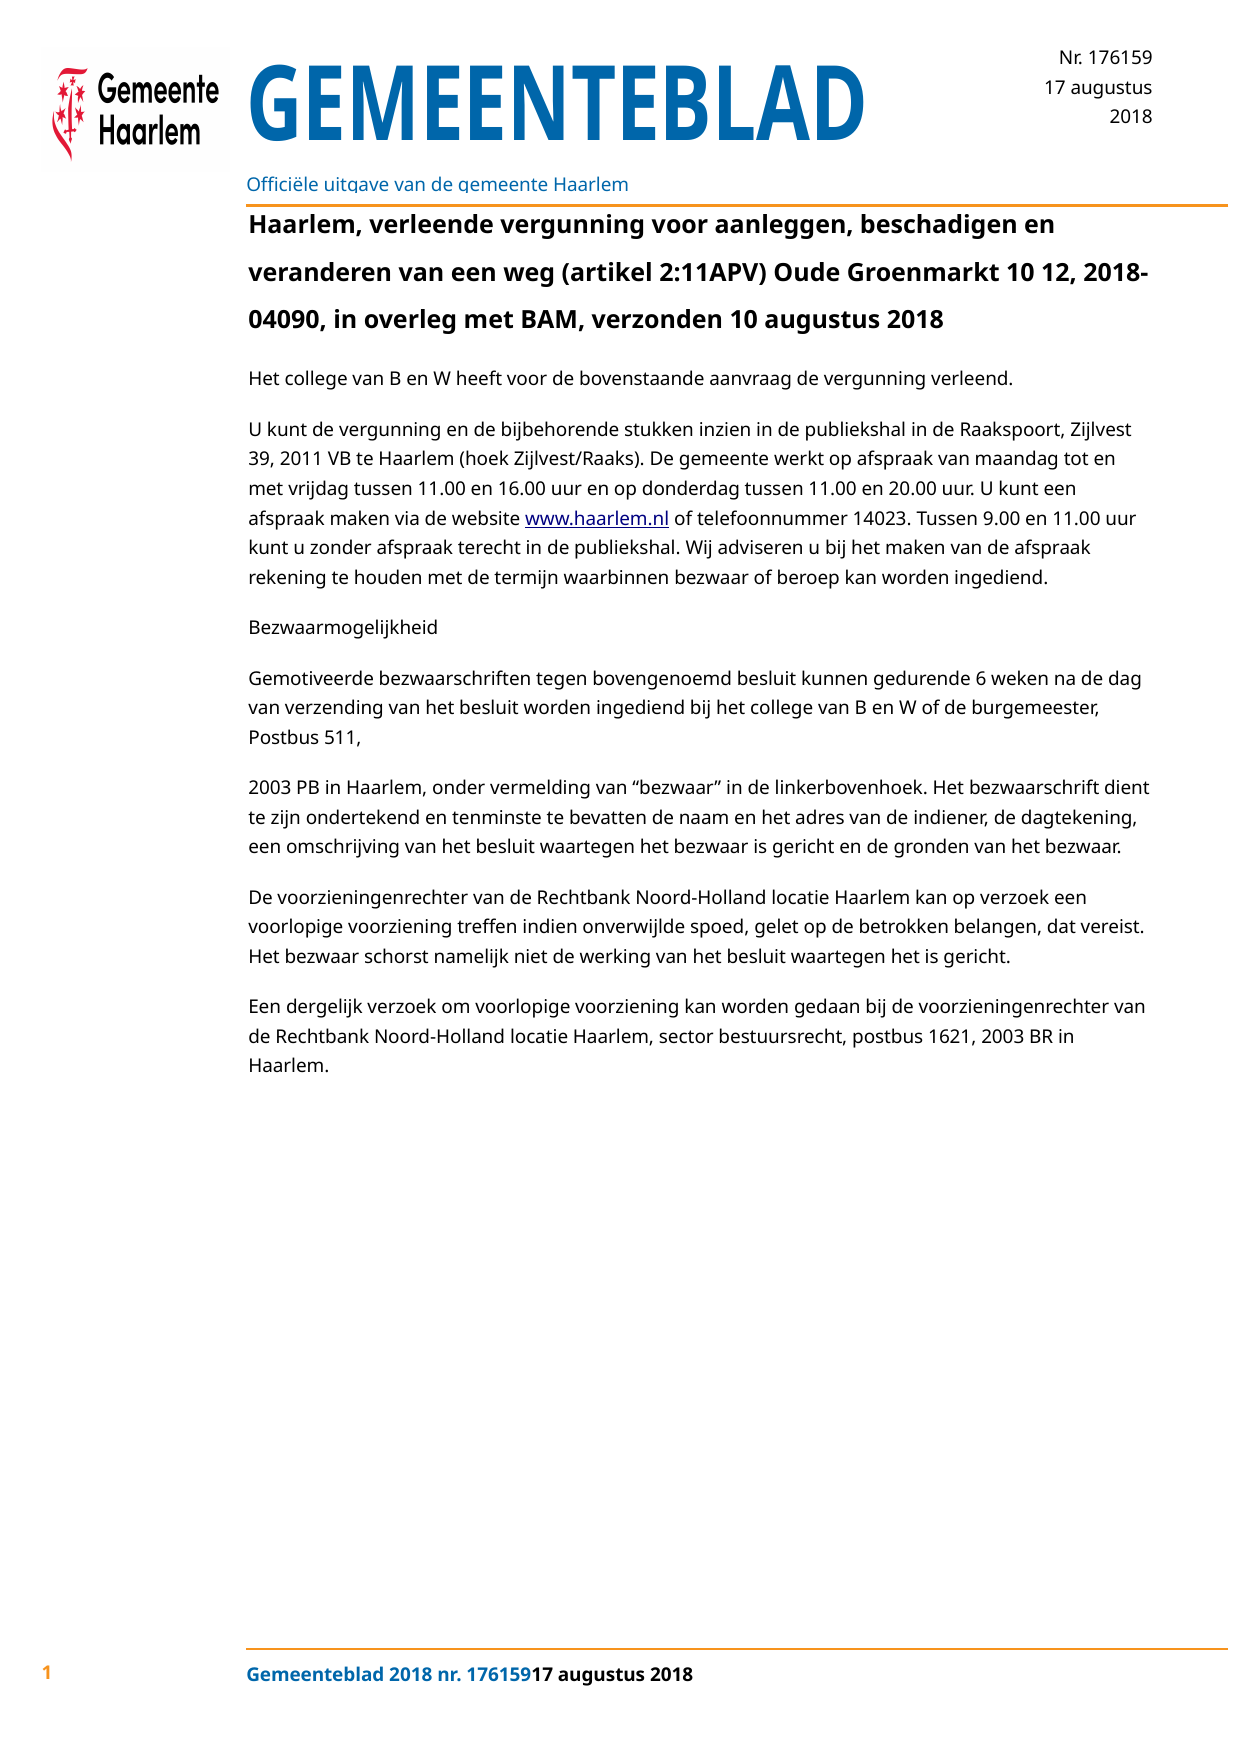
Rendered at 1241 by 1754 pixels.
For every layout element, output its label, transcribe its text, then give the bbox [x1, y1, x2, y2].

text Het college van B en W heeft voor de bovenstaande aanvraag de vergunning verleend. [248, 366, 1152, 391]
text U kunt de vergunning en de bijbehorende stukken inzien in de publiekshal in de Raakspoort, Zijlvest 39, 2011 VB te Haarlem (hoek Zijlvest/Raaks). De gemeente werkt op afspraak van maandag tot en met vrijdag tussen 11.00 en 16.00 uur en op donderdag tussen 11.00 en 20.00 uur. U kunt een afspraak maken via de website www.haarlem.nl of telefoonnummer 14023. Tussen 9.00 en 11.00 uur kunt u zonder afspraak terecht in de publiekshal. Wij adviseren u bij het maken van de afspraak rekening te houden met de termijn waarbinnen bezwaar of beroep kan worden ingediend. [248, 416, 1152, 589]
text Haarlem, verleende vergunning voor aanleggen, beschadigen en veranderen van een weg (artikel 2:11APV) Oude Groenmarkt 10 12, 2018-04090, in overleg met BAM, verzonden 10 augustus 2018 [248, 207, 1152, 336]
text Bezwaarmogelijkheid [248, 614, 1152, 640]
text 2003 PB in Haarlem, onder vermelding van “bezwaar” in de linkerbovenhoek. Het bezwaarschrift dient te zijn ondertekend en tenminste te bevatten de naam en het adres van de indiener, de dagtekening, een omschrijving van het besluit waartegen het bezwaar is gericht en de gronden van het bezwaar. [248, 774, 1152, 859]
text Een dergelijk verzoek om voorlopige voorziening kan worden gedaan bij de voorzieningenrechter van de Rechtbank Noord-Holland locatie Haarlem, sector bestuursrecht, postbus 1621, 2003 BR in Haarlem. [248, 993, 1152, 1078]
text Gemotiveerde bezwaarschriften tegen bovengenoemd besluit kunnen gedurende 6 weken na de dag van verzending van het besluit worden ingediend bij het college van B en W of de burgemeester, Postbus 511, [248, 665, 1152, 749]
picture [41, 47, 231, 172]
text De voorzieningenrechter van de Rechtbank Noord-Holland locatie Haarlem kan op verzoek een voorlopige voorziening treffen indien onverwijlde spoed, gelet op de betrokken belangen, dat vereist. Het bezwaar schorst namelijk niet de werking van het besluit waartegen het is gericht. [248, 884, 1152, 969]
